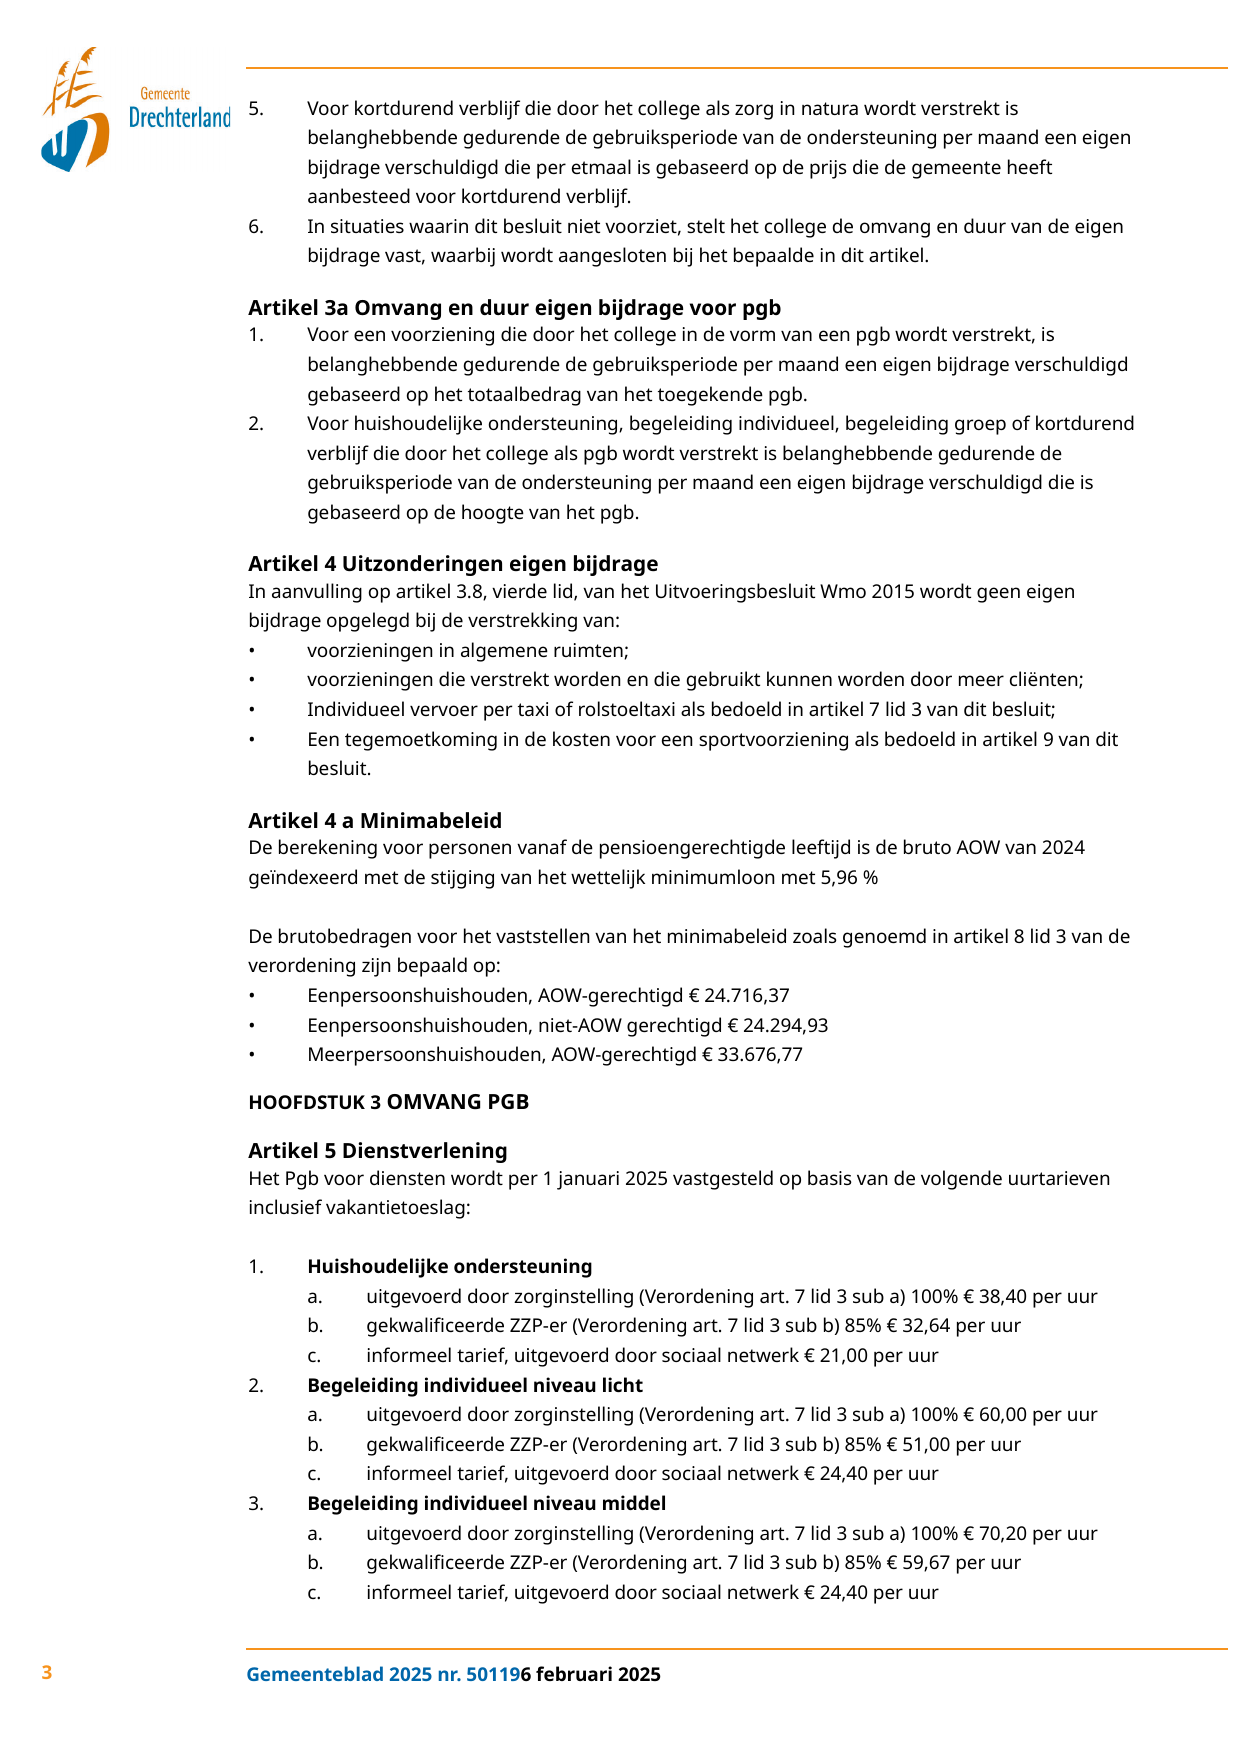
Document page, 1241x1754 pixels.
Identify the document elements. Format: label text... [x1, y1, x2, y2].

text Artikel 5 Dienstverlening [248, 1136, 1152, 1165]
list Voor kortdurend verblijf die door het college als zorg in natura wordt verstrekt is belanghebbende gedurende de gebruiksperiode van de ondersteuning per maand een eigen bijdrage verschuldigd die per etmaal is gebaseerd op de prijs die de gemeente heeft aanbesteed voor kortdurend verblijf. [248, 95, 1152, 209]
list gekwalificeerde ZZP-er (Verordening art. 7 lid 3 sub b) 85% € 32,64 per uur [307, 1313, 1152, 1338]
list Huishoudelijke ondersteuning [248, 1253, 1152, 1279]
list voorzieningen in algemene ruimten; [248, 637, 1152, 663]
list voorzieningen die verstrekt worden en die gebruikt kunnen worden door meer cliënten; [248, 667, 1152, 692]
list Meerpersoonshuishouden, AOW-gerechtigd € 33.676,77 [248, 1041, 1152, 1067]
list Begeleiding individueel niveau licht [248, 1372, 1152, 1397]
picture [226, 115, 231, 124]
text Artikel 3a Omvang en duur eigen bijdrage voor pgb [248, 293, 1152, 322]
list Een tegemoetkoming in de kosten voor een sportvoorziening als bedoeld in artikel 9 van dit besluit. [248, 726, 1152, 781]
list Voor een voorziening die door het college in de vorm van een pgb wordt verstrekt, is belanghebbende gedurende de gebruiksperiode per maand een eigen bijdrage verschuldigd gebaseerd op het totaalbedrag van het toegekende pgb. [248, 322, 1152, 406]
list informeel tarief, uitgevoerd door sociaal netwerk € 24,40 per uur [307, 1579, 1152, 1604]
text De brutobedragen voor het vaststellen van het minimabeleid zoals genoemd in artikel 8 lid 3 van de verordening zijn bepaald op: [248, 923, 1152, 978]
text In aanvulling op artikel 3.8, vierde lid, van het Uitvoeringsbesluit Wmo 2015 wordt geen eigen bijdrage opgelegd bij de verstrekking van: [248, 578, 1152, 633]
picture [41, 158, 64, 172]
list Begeleiding individueel niveau middel [248, 1490, 1152, 1516]
text Artikel 4 a Minimabeleid [248, 806, 1152, 834]
list informeel tarief, uitgevoerd door sociaal netwerk € 24,40 per uur [307, 1461, 1152, 1486]
list uitgevoerd door zorginstelling (Verordening art. 7 lid 3 sub a) 100% € 38,40 per uur [307, 1283, 1152, 1309]
list Eenpersoonshuishouden, niet-AOW gerechtigd € 24.294,93 [248, 1012, 1152, 1037]
list informeel tarief, uitgevoerd door sociaal netwerk € 21,00 per uur [307, 1342, 1152, 1368]
text Het Pgb voor diensten wordt per 1 januari 2025 vastgesteld op basis van de volgende uurtarieven inclusief vakantietoeslag: [248, 1165, 1152, 1220]
list Voor huishoudelijke ondersteuning, begeleiding individueel, begeleiding groep of kortdurend verblijf die door het college als pgb wordt verstrekt is belanghebbende gedurende de gebruiksperiode van de ondersteuning per maand een eigen bijdrage verschuldigd die is gebaseerd op de hoogte van het pgb. [248, 410, 1152, 525]
list uitgevoerd door zorginstelling (Verordening art. 7 lid 3 sub a) 100% € 60,00 per uur [307, 1401, 1152, 1427]
picture [41, 47, 231, 172]
list In situaties waarin dit besluit niet voorziet, stelt het college de omvang en duur van de eigen bijdrage vast, waarbij wordt aangesloten bij het bepaalde in dit artikel. [248, 213, 1152, 268]
list gekwalificeerde ZZP-er (Verordening art. 7 lid 3 sub b) 85% € 59,67 per uur [307, 1549, 1152, 1575]
list Eenpersoonshuishouden, AOW-gerechtigd € 24.716,37 [248, 982, 1152, 1008]
text Artikel 4 Uitzonderingen eigen bijdrage [248, 549, 1152, 578]
list gekwalificeerde ZZP-er (Verordening art. 7 lid 3 sub b) 85% € 51,00 per uur [307, 1431, 1152, 1457]
text De berekening voor personen vanaf de pensioengerechtigde leeftijd is de bruto AOW van 2024 geïndexeerd met de stijging van het wettelijk minimumloon met 5,96 % [248, 834, 1152, 889]
list uitgevoerd door zorginstelling (Verordening art. 7 lid 3 sub a) 100% € 70,20 per uur [307, 1520, 1152, 1545]
text HOOFDSTUK 3 OMVANG PGB [248, 1087, 1152, 1115]
list Individueel vervoer per taxi of rolstoeltaxi als bedoeld in artikel 7 lid 3 van dit besluit; [248, 696, 1152, 722]
